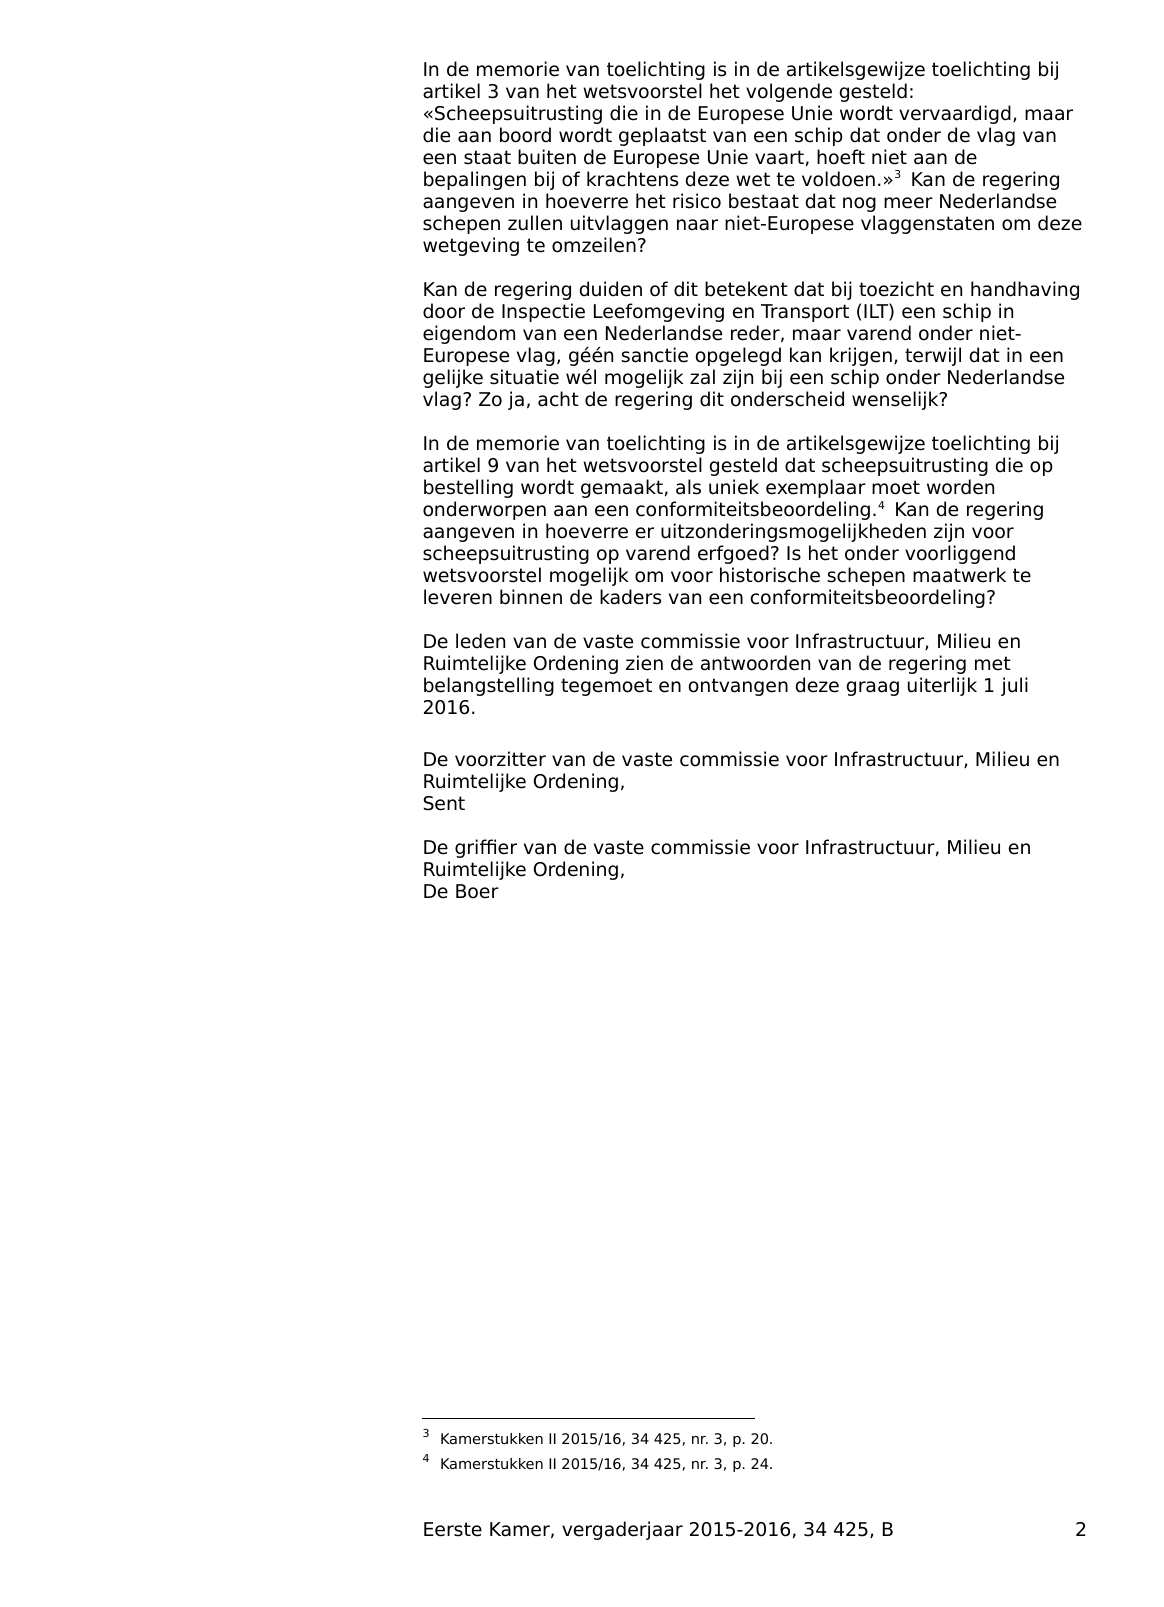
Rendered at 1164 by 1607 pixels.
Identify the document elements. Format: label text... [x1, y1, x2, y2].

text De voorzitter van de vaste commissie voor Infrastructuur, Milieu en Ruimtelijke Ordening, Sent [422, 749, 1087, 815]
text Kamerstukken II 2015/16, 34 425, nr. 3, p. 20. [422, 1427, 1087, 1449]
text In de memorie van toelichting is in de artikelsgewijze toelichting bij artikel 9 van het wetsvoorstel gesteld dat scheepsuitrusting die op bestelling wordt gemaakt, als uniek exemplaar moet worden onderworpen aan een conformiteitsbeoordeling. Kan de regering aangeven in hoeverre er uitzonderingsmogelijkheden zijn voor scheepsuitrusting op varend erfgoed? Is het onder voorliggend wetsvoorstel mogelijk om voor historische schepen maatwerk te leveren binnen de kaders van een conformiteitsbeoordeling? [422, 433, 1087, 609]
text In de memorie van toelichting is in de artikelsgewijze toelichting bij artikel 3 van het wetsvoorstel het volgende gesteld: «Scheepsuitrusting die in de Europese Unie wordt vervaardigd, maar die aan boord wordt geplaatst van een schip dat onder de vlag van een staat buiten de Europese Unie vaart, hoeft niet aan de bepalingen bij of krachtens deze wet te voldoen.» Kan de regering aangeven in hoeverre het risico bestaat dat nog meer Nederlandse schepen zullen uitvlaggen naar niet-Europese vlaggenstaten om deze wetgeving te omzeilen? [422, 59, 1087, 257]
text De leden van de vaste commissie voor Infrastructuur, Milieu en Ruimtelijke Ordening zien de antwoorden van de regering met belangstelling tegemoet en ontvangen deze graag uiterlijk 1 juli 2016. [422, 631, 1087, 719]
text Kan de regering duiden of dit betekent dat bij toezicht en handhaving door de Inspectie Leefomgeving en Transport (ILT) een schip in eigendom van een Nederlandse reder, maar varend onder niet-Europese vlag, géén sanctie opgelegd kan krijgen, terwijl dat in een gelijke situatie wél mogelijk zal zijn bij een schip onder Nederlandse vlag? Zo ja, acht de regering dit onderscheid wenselijk? [422, 279, 1087, 411]
text De griffier van de vaste commissie voor Infrastructuur, Milieu en Ruimtelijke Ordening, De Boer [422, 837, 1087, 903]
text Kamerstukken II 2015/16, 34 425, nr. 3, p. 24. [422, 1452, 1087, 1474]
